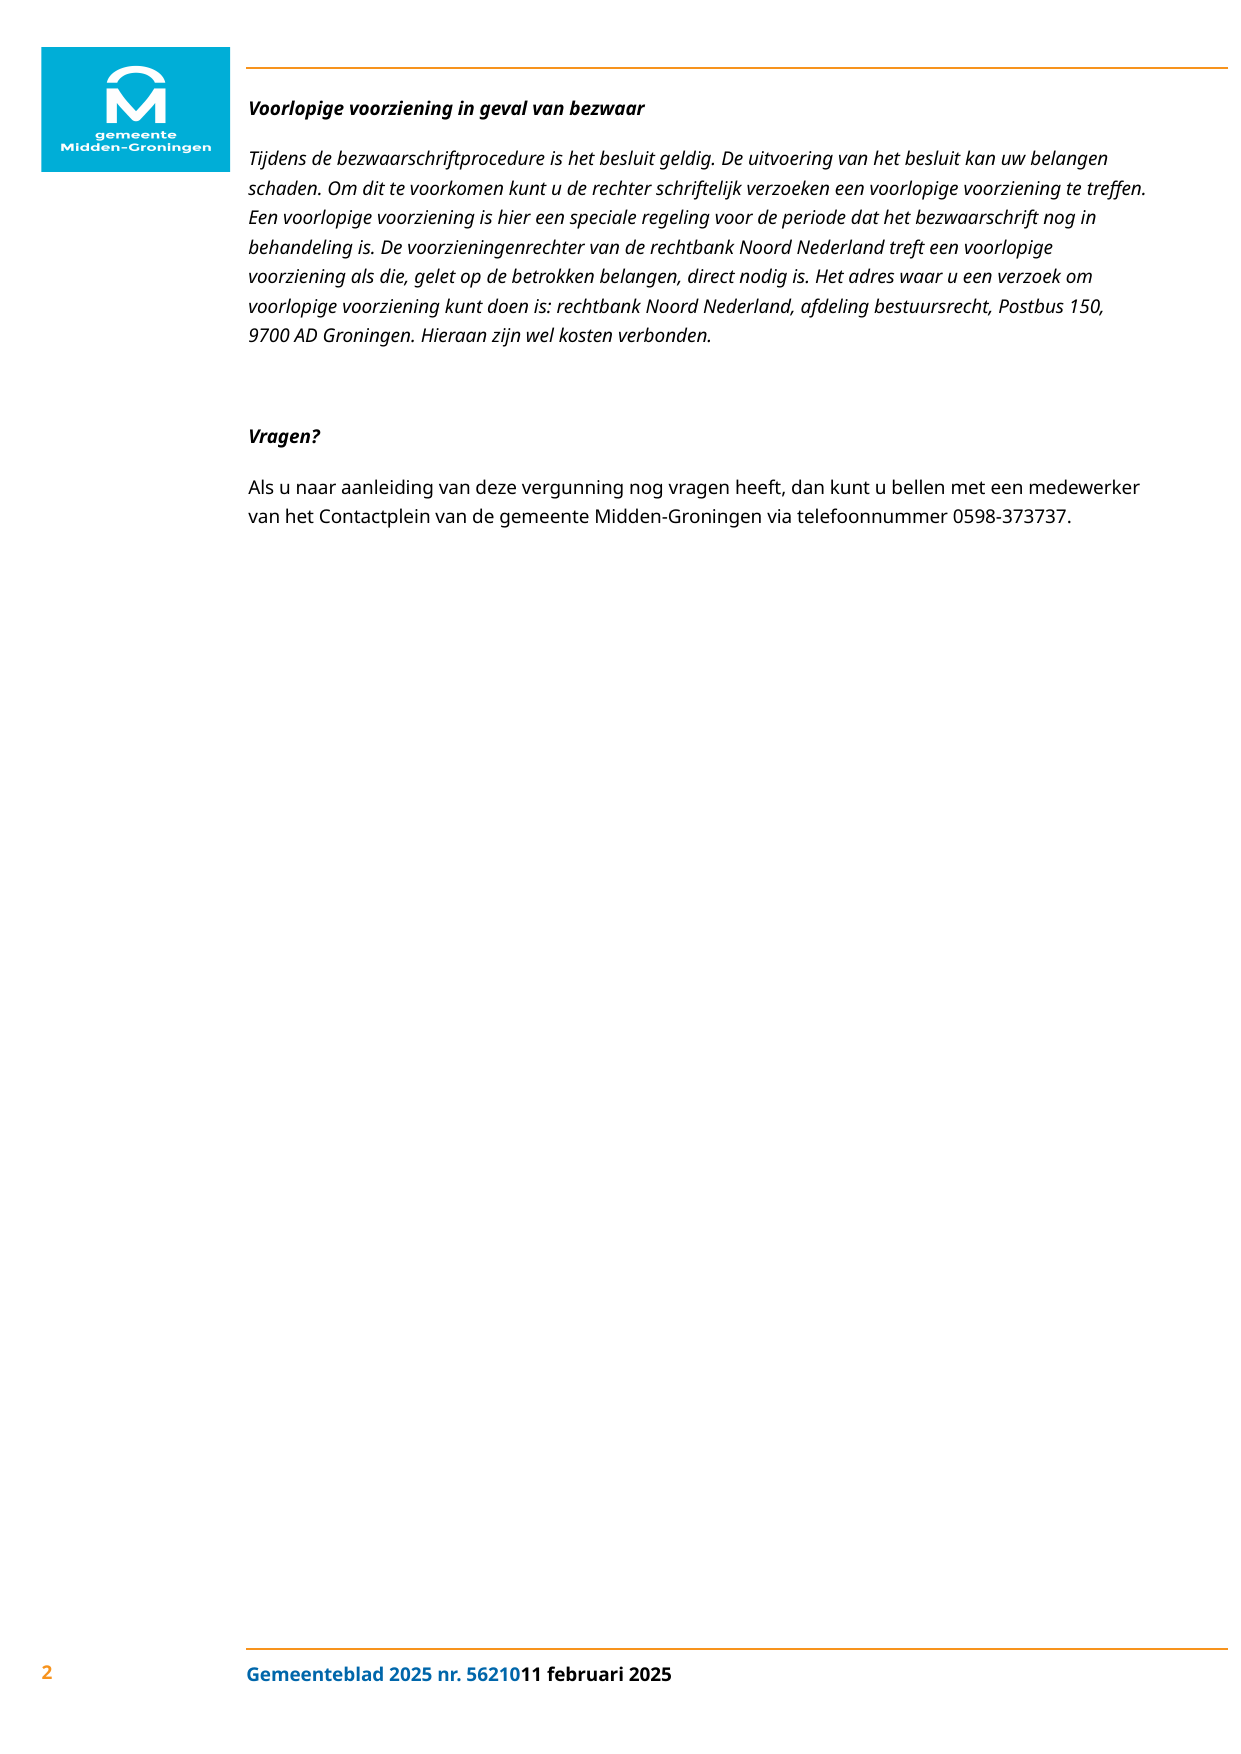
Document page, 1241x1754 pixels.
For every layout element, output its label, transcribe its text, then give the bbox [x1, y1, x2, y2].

text Als u naar aanleiding van deze vergunning nog vragen heeft, dan kunt u bellen met een medewerker van het Contactplein van de gemeente Midden-Groningen via telefoonnummer 0598-373737. [248, 474, 1152, 529]
picture [184, 146, 190, 153]
picture [108, 66, 164, 82]
text Voorlopige voorziening in geval van bezwaar [248, 95, 1152, 121]
picture [107, 89, 165, 122]
text Vragen? [248, 423, 1152, 449]
text Tijdens de bezwaarschriftprocedure is het besluit geldig. De uitvoering van het besluit kan uw belangen schaden. Om dit te voorkomen kunt u de rechter schriftelijk verzoeken een voorlopige voorziening te treffen. Een voorlopige voorziening is hier een speciale regeling voor de periode dat het bezwaarschrift nog in behandeling is. De voorzieningenrechter van de rechtbank Noord Nederland treft een voorlopige voorziening als die, gelet op de betrokken belangen, direct nodig is. Het adres waar u een verzoek om voorlopige voorziening kunt doen is: rechtbank Noord Nederland, afdeling bestuursrecht, Postbus 150, 9700 AD Groningen. Hieraan zijn wel kosten verbonden. [248, 145, 1152, 348]
